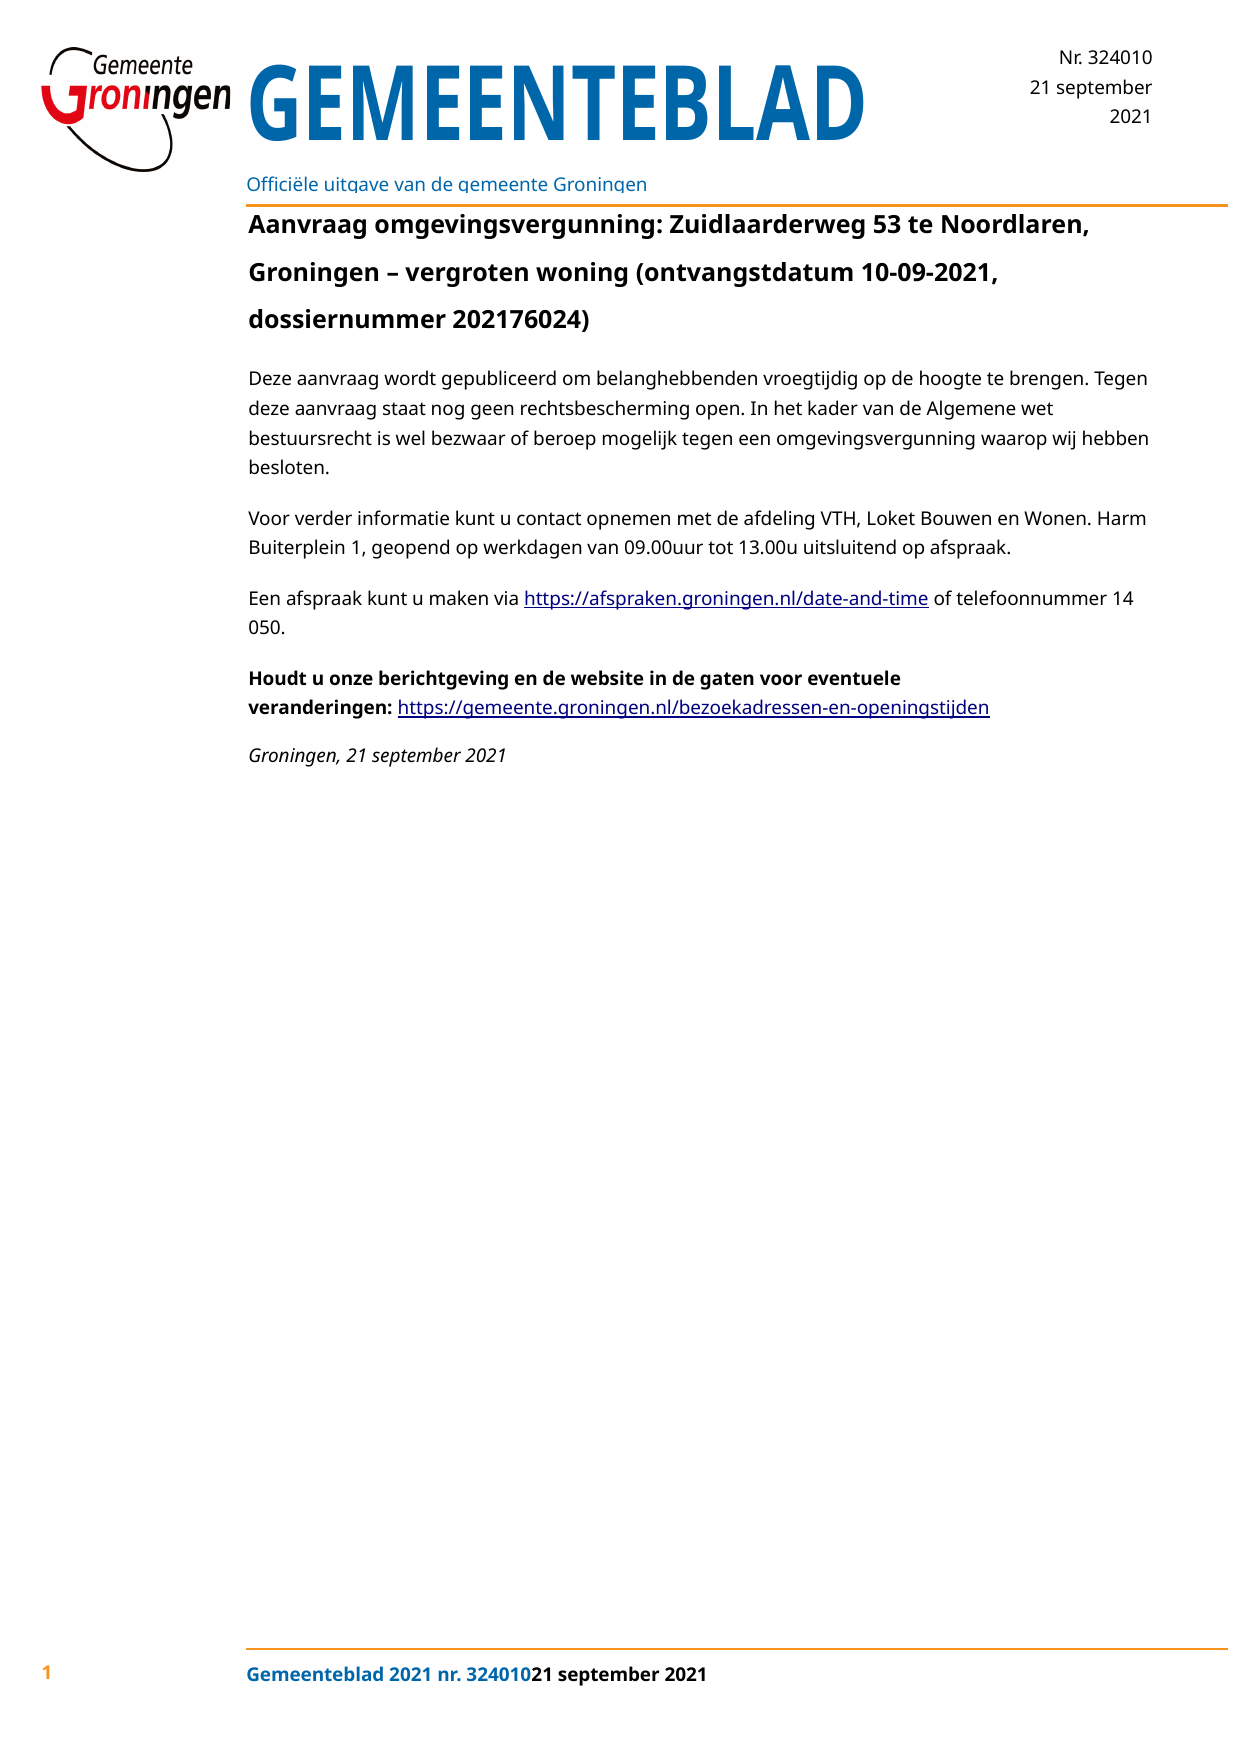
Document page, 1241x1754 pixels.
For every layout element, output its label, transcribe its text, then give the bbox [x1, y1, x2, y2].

text Groningen, 21 september 2021 [248, 742, 1152, 768]
text Houdt u onze berichtgeving en de website in de gaten voor eventuele veranderingen: https://gemeente.groningen.nl/bezoekadressen-en-openingstijden [248, 665, 1152, 720]
text Een afspraak kunt u maken via https://afspraken.groningen.nl/date-and-time of telefoonnummer 14 050. [248, 585, 1152, 640]
text Aanvraag omgevingsvergunning: Zuidlaarderweg 53 te Noordlaren, Groningen – vergroten woning (ontvangstdatum 10-09-2021, dossiernummer 202176024) [248, 207, 1152, 336]
text Deze aanvraag wordt gepubliceerd om belanghebbenden vroegtijdig op de hoogte te brengen. Tegen deze aanvraag staat nog geen rechtsbescherming open. In het kader van de Algemene wet bestuursrecht is wel bezwaar of beroep mogelijk tegen een omgevingsvergunning waarop wij hebben besloten. [248, 366, 1152, 480]
text Voor verder informatie kunt u contact opnemen met de afdeling VTH, Loket Bouwen en Wonen. Harm Buiterplein 1, geopend op werkdagen van 09.00uur tot 13.00u uitsluitend op afspraak. [248, 505, 1152, 560]
picture [41, 47, 231, 172]
